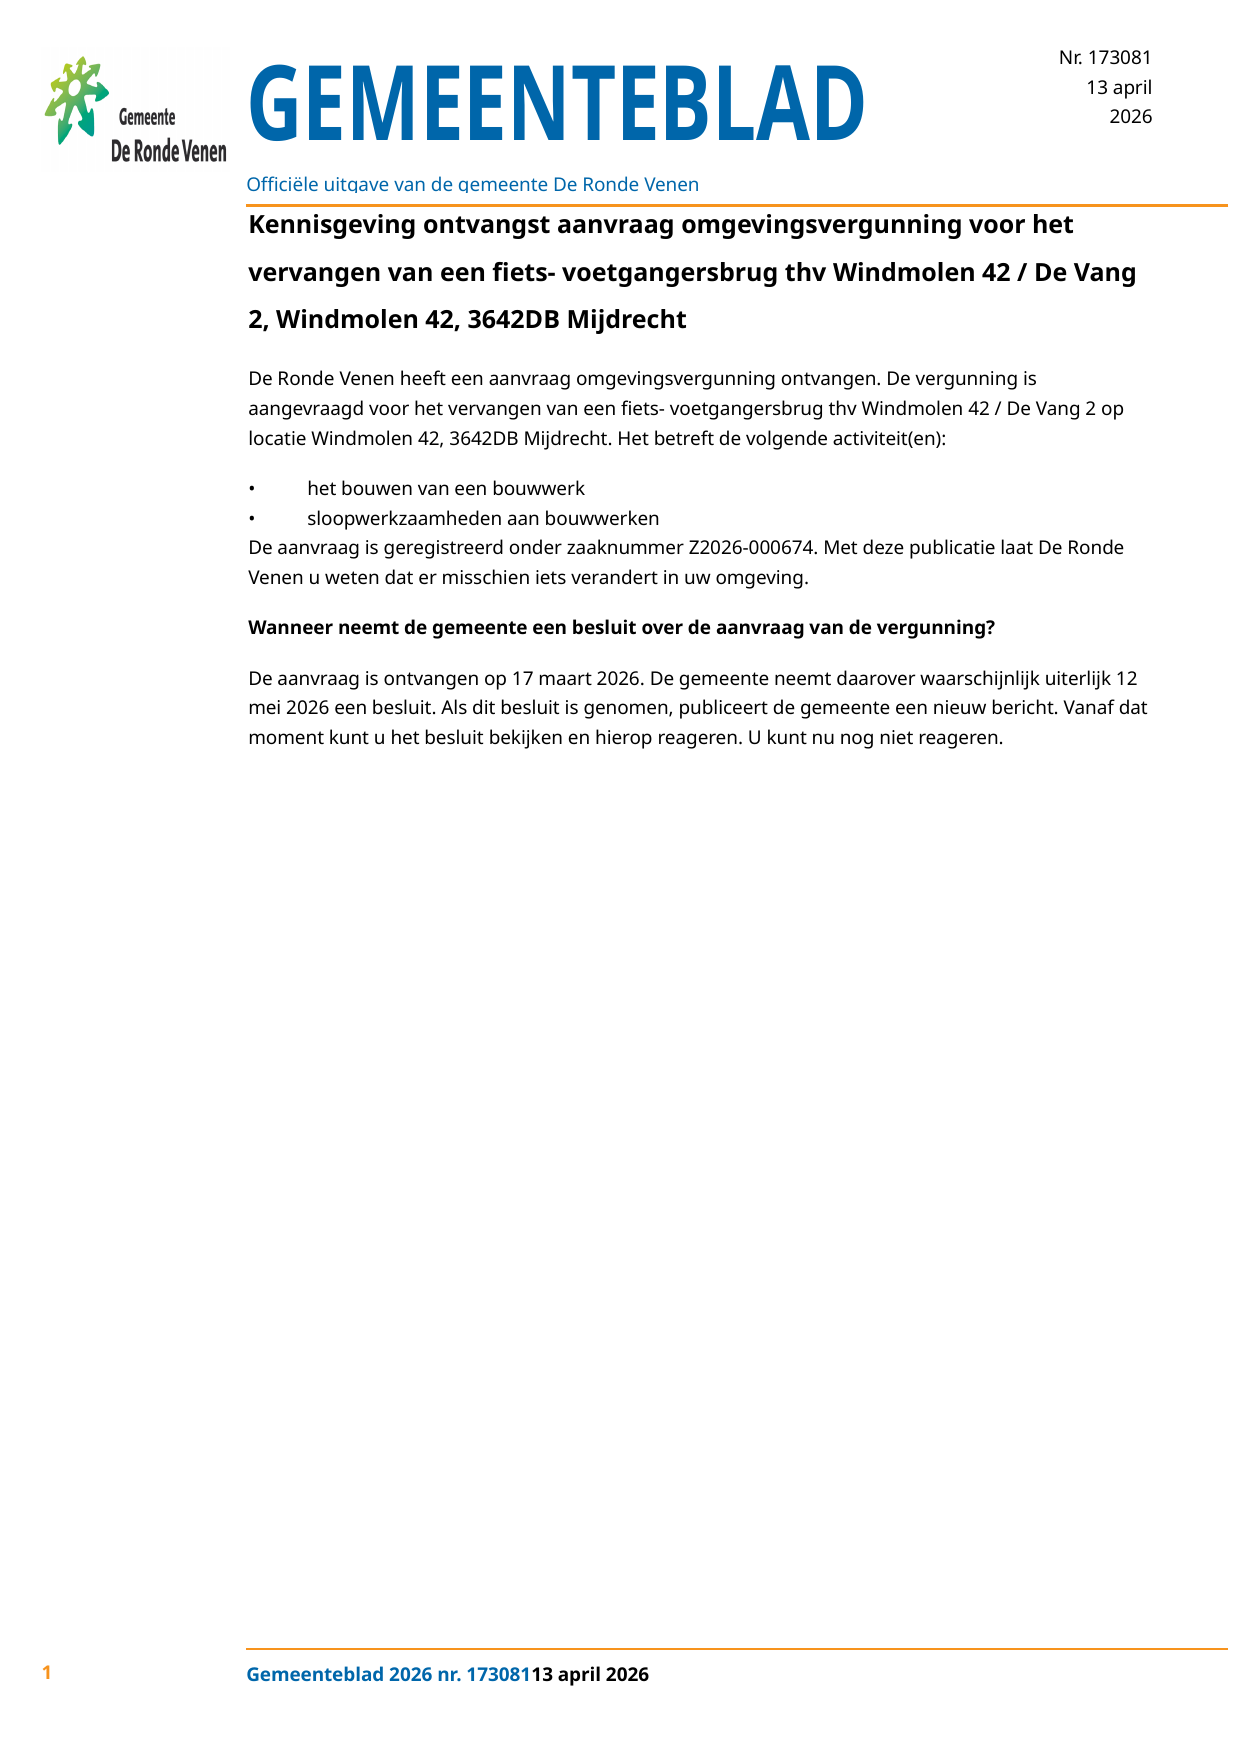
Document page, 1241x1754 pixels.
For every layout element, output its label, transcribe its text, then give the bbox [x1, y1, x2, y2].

text Kennisgeving ontvangst aanvraag omgevingsvergunning voor het vervangen van een fiets- voetgangersbrug thv Windmolen 42 / De Vang 2, Windmolen 42, 3642DB Mijdrecht [248, 207, 1152, 336]
text De Ronde Venen heeft een aanvraag omgevingsvergunning ontvangen. De vergunning is aangevraagd voor het vervangen van een fiets- voetgangersbrug thv Windmolen 42 / De Vang 2 op locatie Windmolen 42, 3642DB Mijdrecht. Het betreft de volgende activiteit(en): [248, 366, 1152, 450]
text Wanneer neemt de gemeente een besluit over de aanvraag van de vergunning? [248, 614, 1152, 640]
list sloopwerkzaamheden aan bouwwerken [248, 505, 1152, 530]
text De aanvraag is ontvangen op 17 maart 2026. De gemeente neemt daarover waarschijnlijk uiterlijk 12 mei 2026 een besluit. Als dit besluit is genomen, publiceert de gemeente een nieuw bericht. Vanaf dat moment kunt u het besluit bekijken en hierop reageren. U kunt nu nog niet reageren. [248, 665, 1152, 749]
picture [41, 47, 231, 172]
list het bouwen van een bouwwerk [248, 475, 1152, 501]
text De aanvraag is geregistreerd onder zaaknummer Z2026-000674. Met deze publicatie laat De Ronde Venen u weten dat er misschien iets verandert in uw omgeving. [248, 534, 1152, 589]
